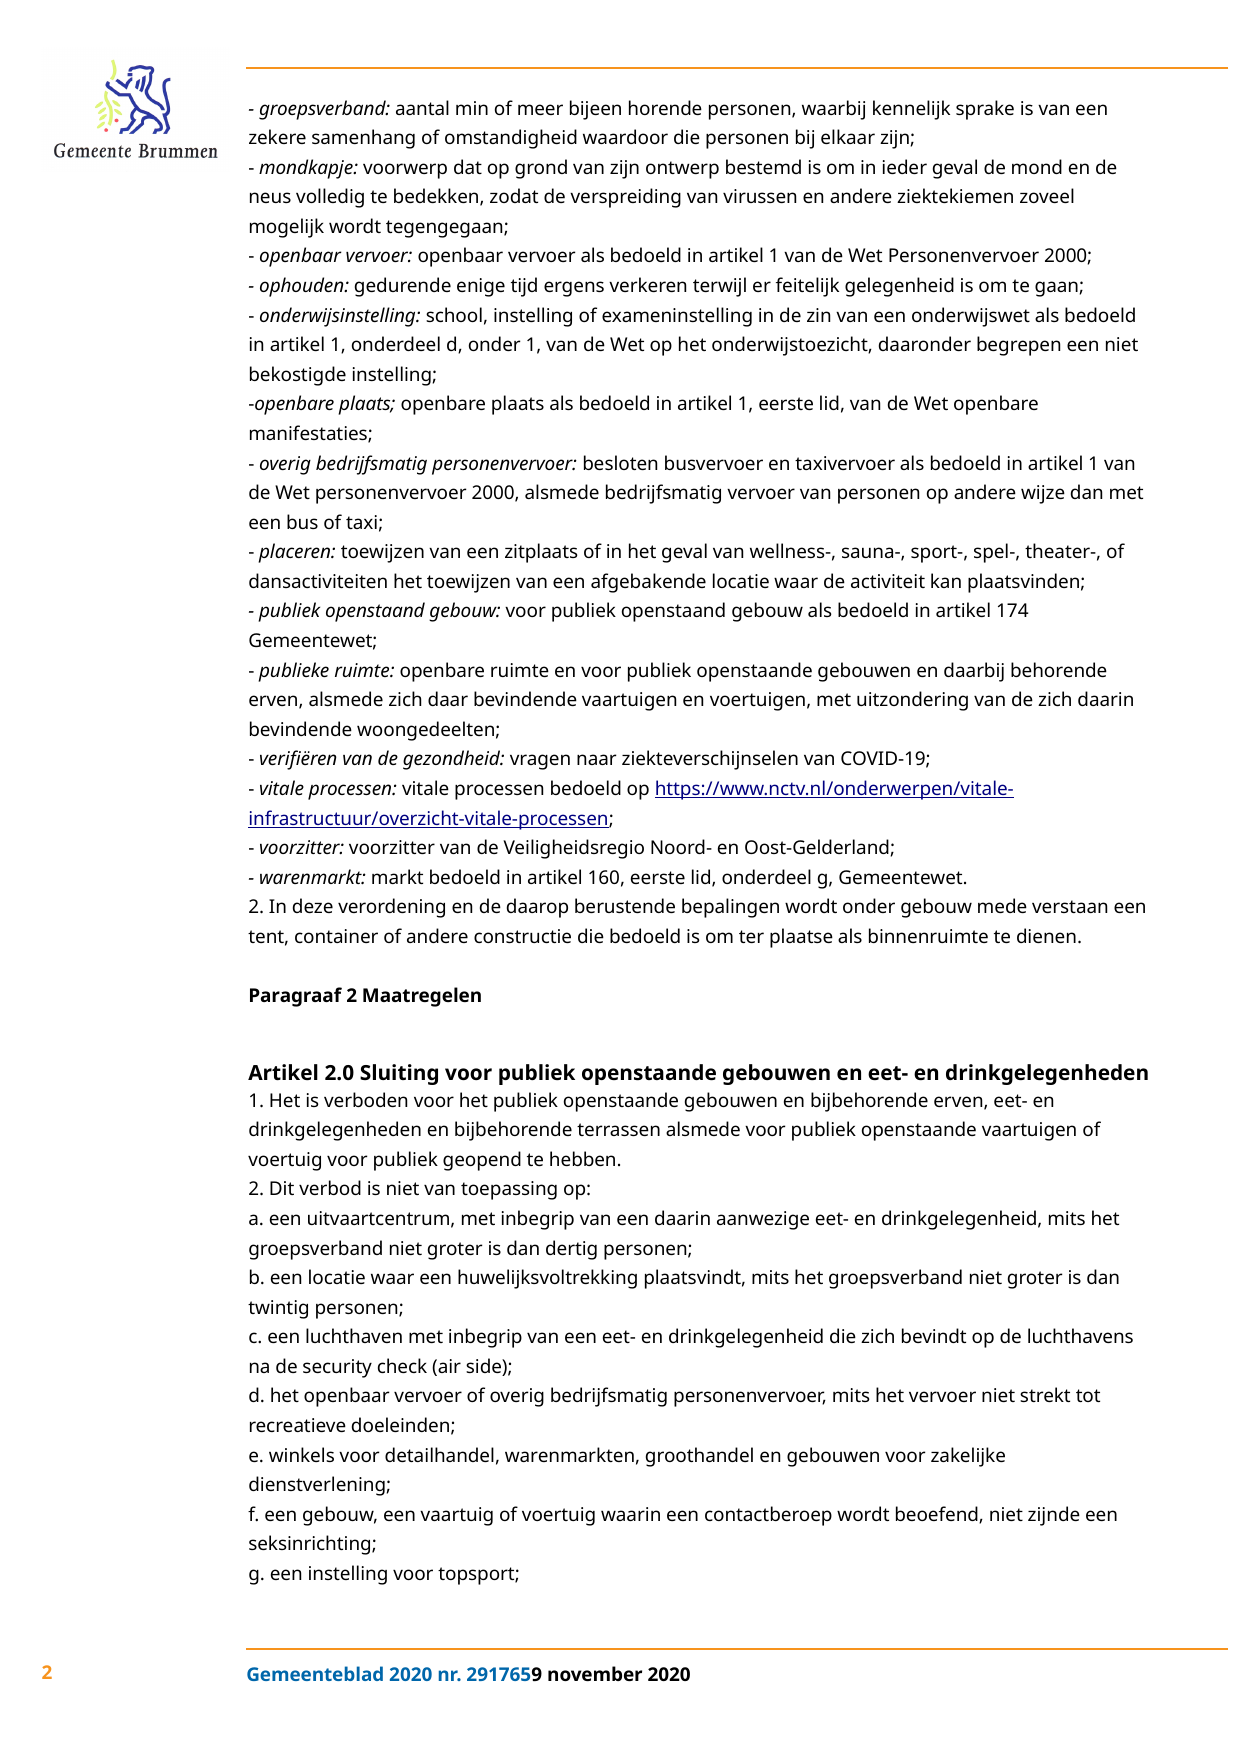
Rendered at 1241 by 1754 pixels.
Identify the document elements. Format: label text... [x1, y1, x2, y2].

text Paragraaf 2 Maatregelen [248, 982, 1152, 1008]
text g. een instelling voor topsport; [248, 1560, 1152, 1586]
text e. winkels voor detailhandel, warenmarkten, groothandel en gebouwen voor zakelijke dienstverlening; [248, 1442, 1152, 1497]
text 2. In deze verordening en de daarop berustende bepalingen wordt onder gebouw mede verstaan een tent, container of andere constructie die bedoeld is om ter plaatse als binnenruimte te dienen. [248, 893, 1152, 949]
text c. een luchthaven met inbegrip van een eet- en drinkgelegenheid die zich bevindt op de luchthavens na de security check (air side); [248, 1323, 1152, 1379]
text - groepsverband: aantal min of meer bijeen horende personen, waarbij kennelijk sprake is van een zekere samenhang of omstandigheid waardoor die personen bij elkaar zijn; [248, 95, 1152, 150]
text - onderwijsinstelling: school, instelling of exameninstelling in de zin van een onderwijswet als bedoeld in artikel 1, onderdeel d, onder 1, van de Wet op het onderwijstoezicht, daaronder begrepen een niet bekostigde instelling; [248, 302, 1152, 387]
text d. het openbaar vervoer of overig bedrijfsmatig personenvervoer, mits het vervoer niet strekt tot recreatieve doeleinden; [248, 1383, 1152, 1438]
text a. een uitvaartcentrum, met inbegrip van een daarin aanwezige eet- en drinkgelegenheid, mits het groepsverband niet groter is dan dertig personen; [248, 1205, 1152, 1261]
text - verifiëren van de gezondheid: vragen naar ziekteverschijnselen van COVID-19; [248, 746, 1152, 771]
text - ophouden: gedurende enige tijd ergens verkeren terwijl er feitelijk gelegenheid is om te gaan; [248, 272, 1152, 298]
text f. een gebouw, een vaartuig of voertuig waarin een contactberoep wordt beoefend, niet zijnde een seksinrichting; [248, 1501, 1152, 1556]
text 2. Dit verbod is niet van toepassing op: [248, 1176, 1152, 1201]
text b. een locatie waar een huwelijksvoltrekking plaatsvindt, mits het groepsverband niet groter is dan twintig personen; [248, 1264, 1152, 1320]
text - voorzitter: voorzitter van de Veiligheidsregio Noord- en Oost-Gelderland; [248, 834, 1152, 860]
text - overig bedrijfsmatig personenvervoer: besloten busvervoer en taxivervoer als bedoeld in artikel 1 van de Wet personenvervoer 2000, alsmede bedrijfsmatig vervoer van personen op andere wijze dan met een bus of taxi; [248, 450, 1152, 535]
picture [41, 47, 231, 172]
text - vitale processen: vitale processen bedoeld op https://www.nctv.nl/onderwerpen/vitale-infrastructuur/overzicht-vitale-processen; [248, 775, 1152, 831]
text 1. Het is verboden voor het publiek openstaande gebouwen en bijbehorende erven, eet- en drinkgelegenheden en bijbehorende terrassen alsmede voor publiek openstaande vaartuigen of voertuig voor publiek geopend te hebben. [248, 1087, 1152, 1172]
text -openbare plaats; openbare plaats als bedoeld in artikel 1, eerste lid, van de Wet openbare manifestaties; [248, 391, 1152, 446]
text - warenmarkt: markt bedoeld in artikel 160, eerste lid, onderdeel g, Gemeentewet. [248, 864, 1152, 890]
text - publiek openstaand gebouw: voor publiek openstaand gebouw als bedoeld in artikel 174 Gemeentewet; [248, 598, 1152, 653]
text - mondkapje: voorwerp dat op grond van zijn ontwerp bestemd is om in ieder geval de mond en de neus volledig te bedekken, zodat de verspreiding van virussen en andere ziektekiemen zoveel mogelijk wordt tegengegaan; [248, 154, 1152, 239]
text - placeren: toewijzen van een zitplaats of in het geval van wellness-, sauna-, sport-, spel-, theater-, of dansactiviteiten het toewijzen van een afgebakende locatie waar de activiteit kan plaatsvinden; [248, 538, 1152, 594]
text - publieke ruimte: openbare ruimte en voor publiek openstaande gebouwen en daarbij behorende erven, alsmede zich daar bevindende vaartuigen en voertuigen, met uitzondering van de zich daarin bevindende woongedeelten; [248, 657, 1152, 742]
text - openbaar vervoer: openbaar vervoer als bedoeld in artikel 1 van de Wet Personenvervoer 2000; [248, 243, 1152, 268]
text Artikel 2.0 Sluiting voor publiek openstaande gebouwen en eet- en drinkgelegenheden [248, 1058, 1152, 1087]
